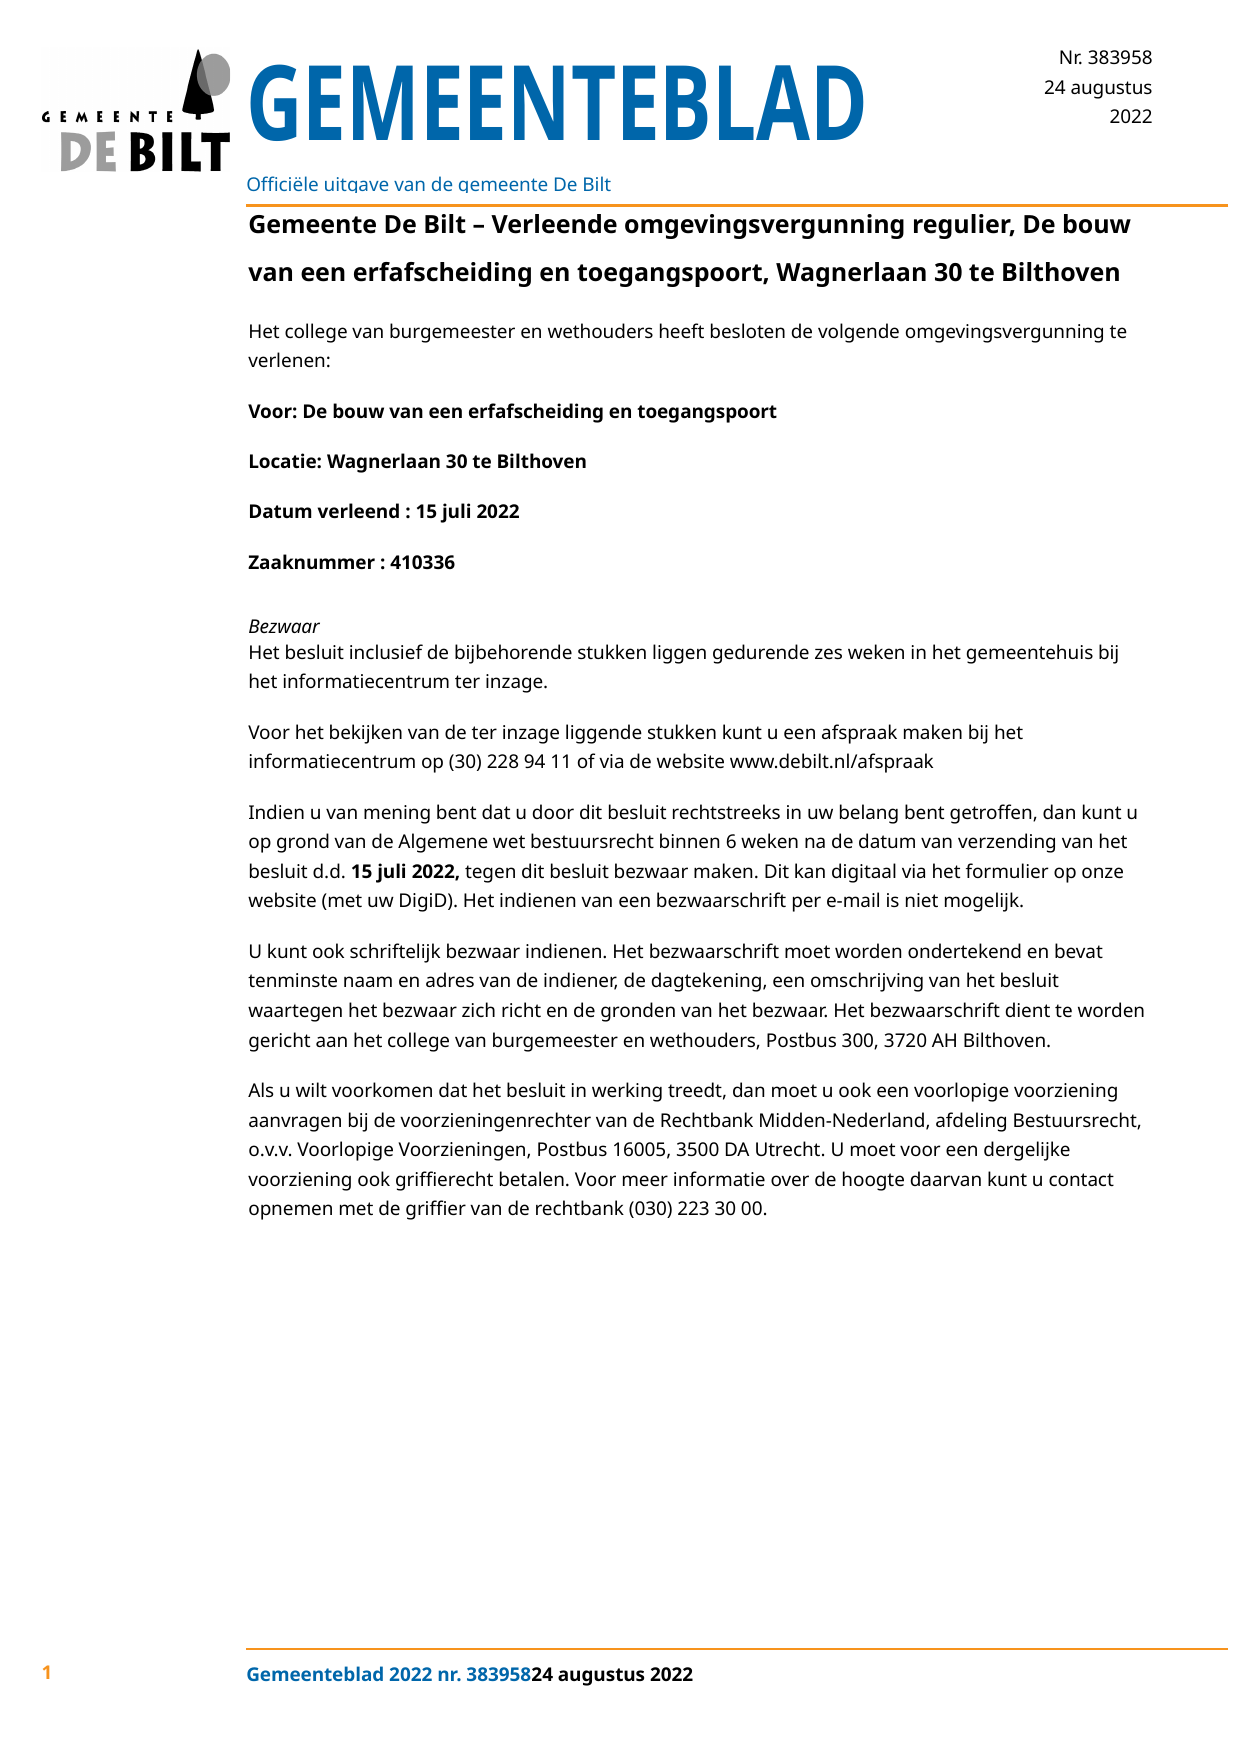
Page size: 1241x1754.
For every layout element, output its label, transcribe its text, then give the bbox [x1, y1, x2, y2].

text Voor: De bouw van een erfafscheiding en toegangspoort [248, 398, 1152, 424]
text Het college van burgemeester en wethouders heeft besloten de volgende omgevingsvergunning te verlenen: [248, 318, 1152, 373]
text Datum verleend : 15 juli 2022 [248, 499, 1152, 524]
text Het besluit inclusief de bijbehorende stukken liggen gedurende zes weken in het gemeentehuis bij het informatiecentrum ter inzage. [248, 639, 1152, 694]
text Indien u van mening bent dat u door dit besluit rechtstreeks in uw belang bent getroffen, dan kunt u op grond van de Algemene wet bestuursrecht binnen 6 weken na de datum van verzending van het besluit d.d. 15 juli 2022, tegen dit besluit bezwaar maken. Dit kan digitaal via het formulier op onze website (met uw DigiD). Het indienen van een bezwaarschrift per e-mail is niet mogelijk. [248, 799, 1152, 913]
text Zaaknummer : 410336 [248, 549, 1152, 575]
text U kunt ook schriftelijk bezwaar indienen. Het bezwaarschrift moet worden ondertekend en bevat tenminste naam en adres van de indiener, de dagtekening, een omschrijving van het besluit waartegen het bezwaar zich richt en de gronden van het bezwaar. Het bezwaarschrift dient te worden gericht aan het college van burgemeester en wethouders, Postbus 300, 3720 AH Bilthoven. [248, 938, 1152, 1052]
picture [41, 47, 231, 172]
text Voor het bekijken van de ter inzage liggende stukken kunt u een afspraak maken bij het informatiecentrum op (30) 228 94 11 of via de website www.debilt.nl/afspraak [248, 719, 1152, 774]
text Gemeente De Bilt – Verleende omgevingsvergunning regulier, De bouw van een erfafscheiding en toegangspoort, Wagnerlaan 30 te Bilthoven [248, 207, 1152, 288]
text Locatie: Wagnerlaan 30 te Bilthoven [248, 448, 1152, 474]
text Bezwaar [248, 613, 1152, 639]
text Als u wilt voorkomen dat het besluit in werking treedt, dan moet u ook een voorlopige voorziening aanvragen bij de voorzieningenrechter van de Rechtbank Midden-Nederland, afdeling Bestuursrecht, o.v.v. Voorlopige Voorzieningen, Postbus 16005, 3500 DA Utrecht. U moet voor een dergelijke voorziening ook griffierecht betalen. Voor meer informatie over de hoogte daarvan kunt u contact opnemen met de griffier van de rechtbank (030) 223 30 00. [248, 1077, 1152, 1221]
